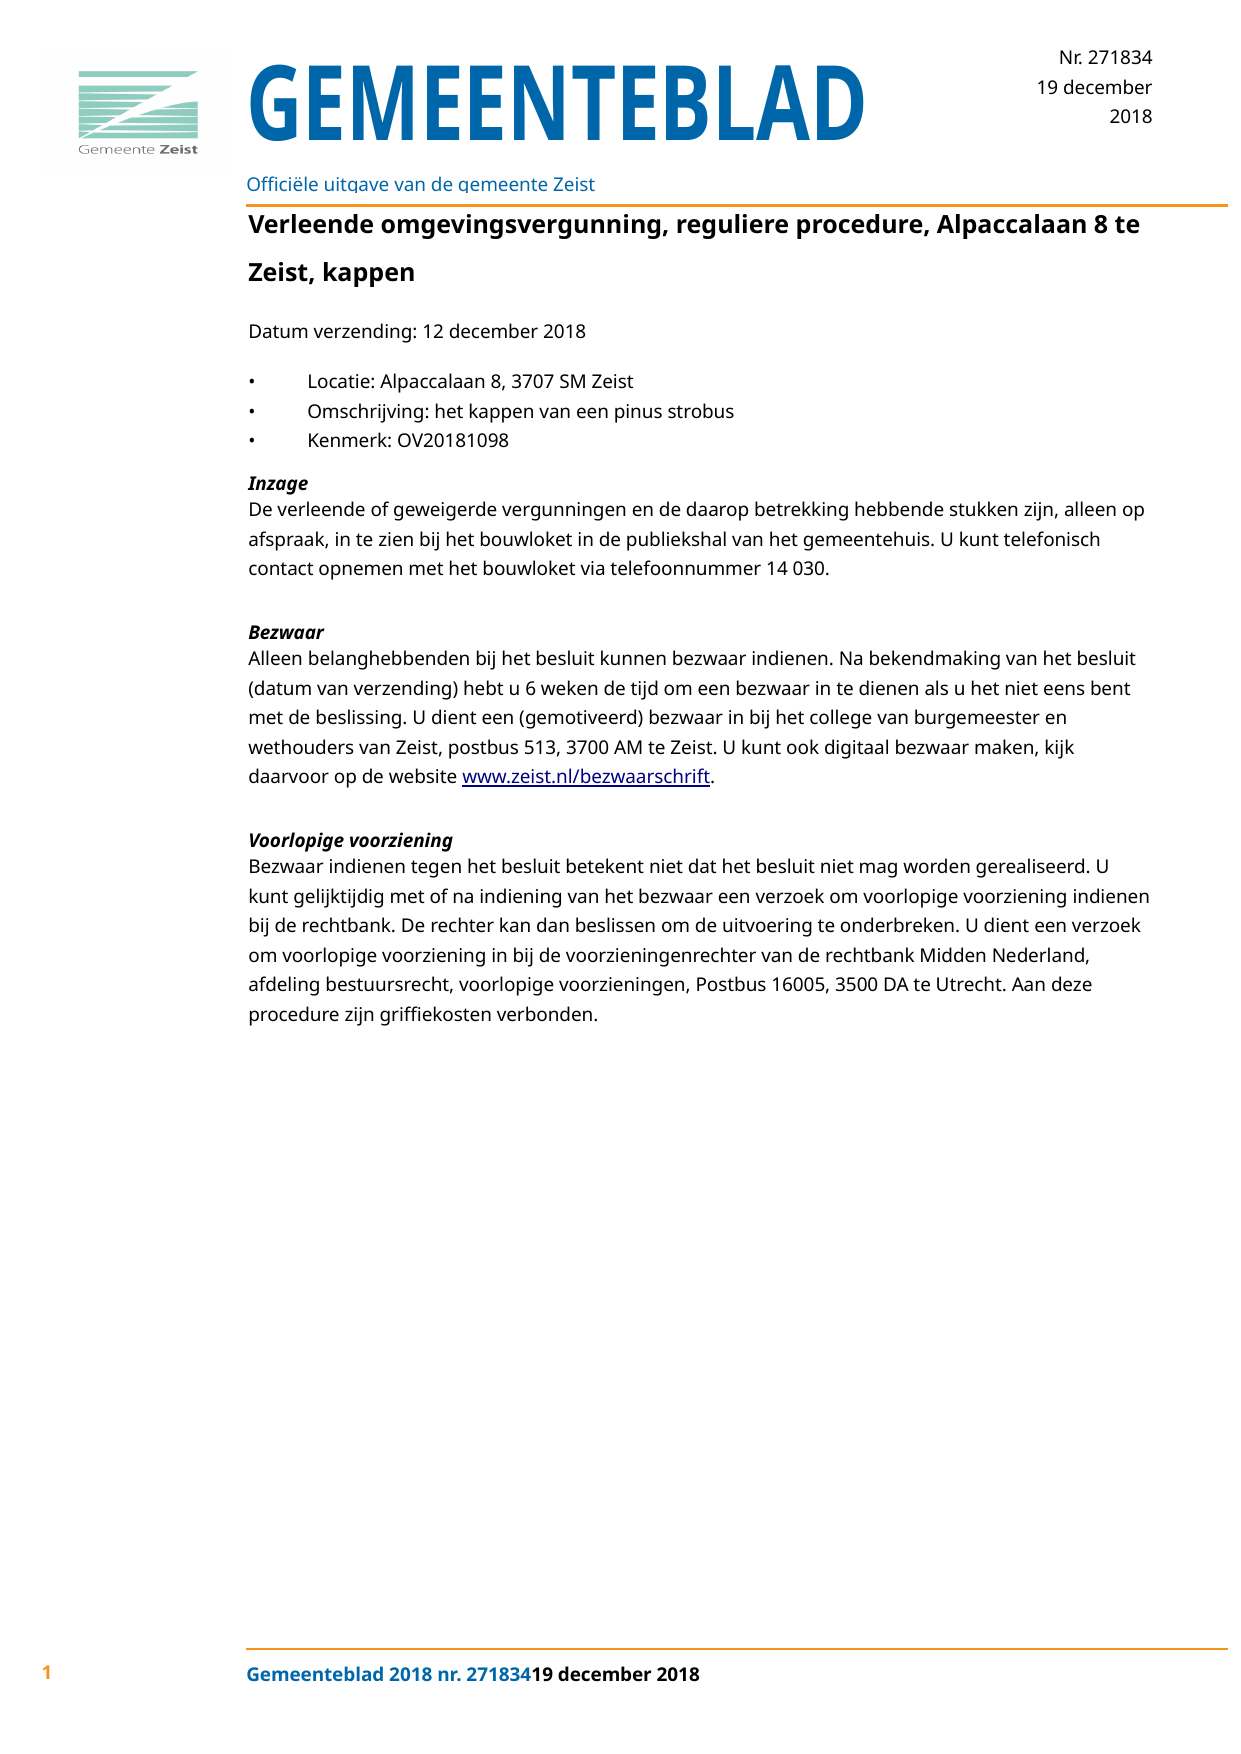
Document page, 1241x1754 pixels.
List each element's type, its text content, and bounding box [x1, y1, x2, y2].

text Verleende omgevingsvergunning, reguliere procedure, Alpaccalaan 8 te Zeist, kappen [248, 207, 1152, 288]
text Bezwaar [248, 619, 1152, 645]
list Omschrijving: het kappen van een pinus strobus [248, 398, 1152, 424]
text Bezwaar indienen tegen het besluit betekent niet dat het besluit niet mag worden gerealiseerd. U kunt gelijktijdig met of na indiening van het bezwaar een verzoek om voorlopige voorziening indienen bij de rechtbank. De rechter kan dan beslissen om de uitvoering te onderbreken. U dient een verzoek om voorlopige voorziening in bij de voorzieningenrechter van de rechtbank Midden Nederland, afdeling bestuursrecht, voorlopige voorzieningen, Postbus 16005, 3500 DA te Utrecht. Aan deze procedure zijn griffiekosten verbonden. [248, 853, 1152, 1027]
picture [41, 47, 231, 172]
list Kenmerk: OV20181098 [248, 427, 1152, 453]
text Alleen belanghebbenden bij het besluit kunnen bezwaar indienen. Na bekendmaking van het besluit (datum van verzending) hebt u 6 weken de tijd om een bezwaar in te dienen als u het niet eens bent met de beslissing. U dient een (gemotiveerd) bezwaar in bij het college van burgemeester en wethouders van Zeist, postbus 513, 3700 AM te Zeist. U kunt ook digitaal bezwaar maken, kijk daarvoor op de website www.zeist.nl/bezwaarschrift. [248, 645, 1152, 789]
text Datum verzending: 12 december 2018 [248, 318, 1152, 344]
text De verleende of geweigerde vergunningen en de daarop betrekking hebbende stukken zijn, alleen op afspraak, in te zien bij het bouwloket in de publiekshal van het gemeentehuis. U kunt telefonisch contact opnemen met het bouwloket via telefoonnummer 14 030. [248, 496, 1152, 581]
text Voorlopige voorziening [248, 827, 1152, 853]
text Inzage [248, 471, 1152, 496]
list Locatie: Alpaccalaan 8, 3707 SM Zeist [248, 368, 1152, 394]
